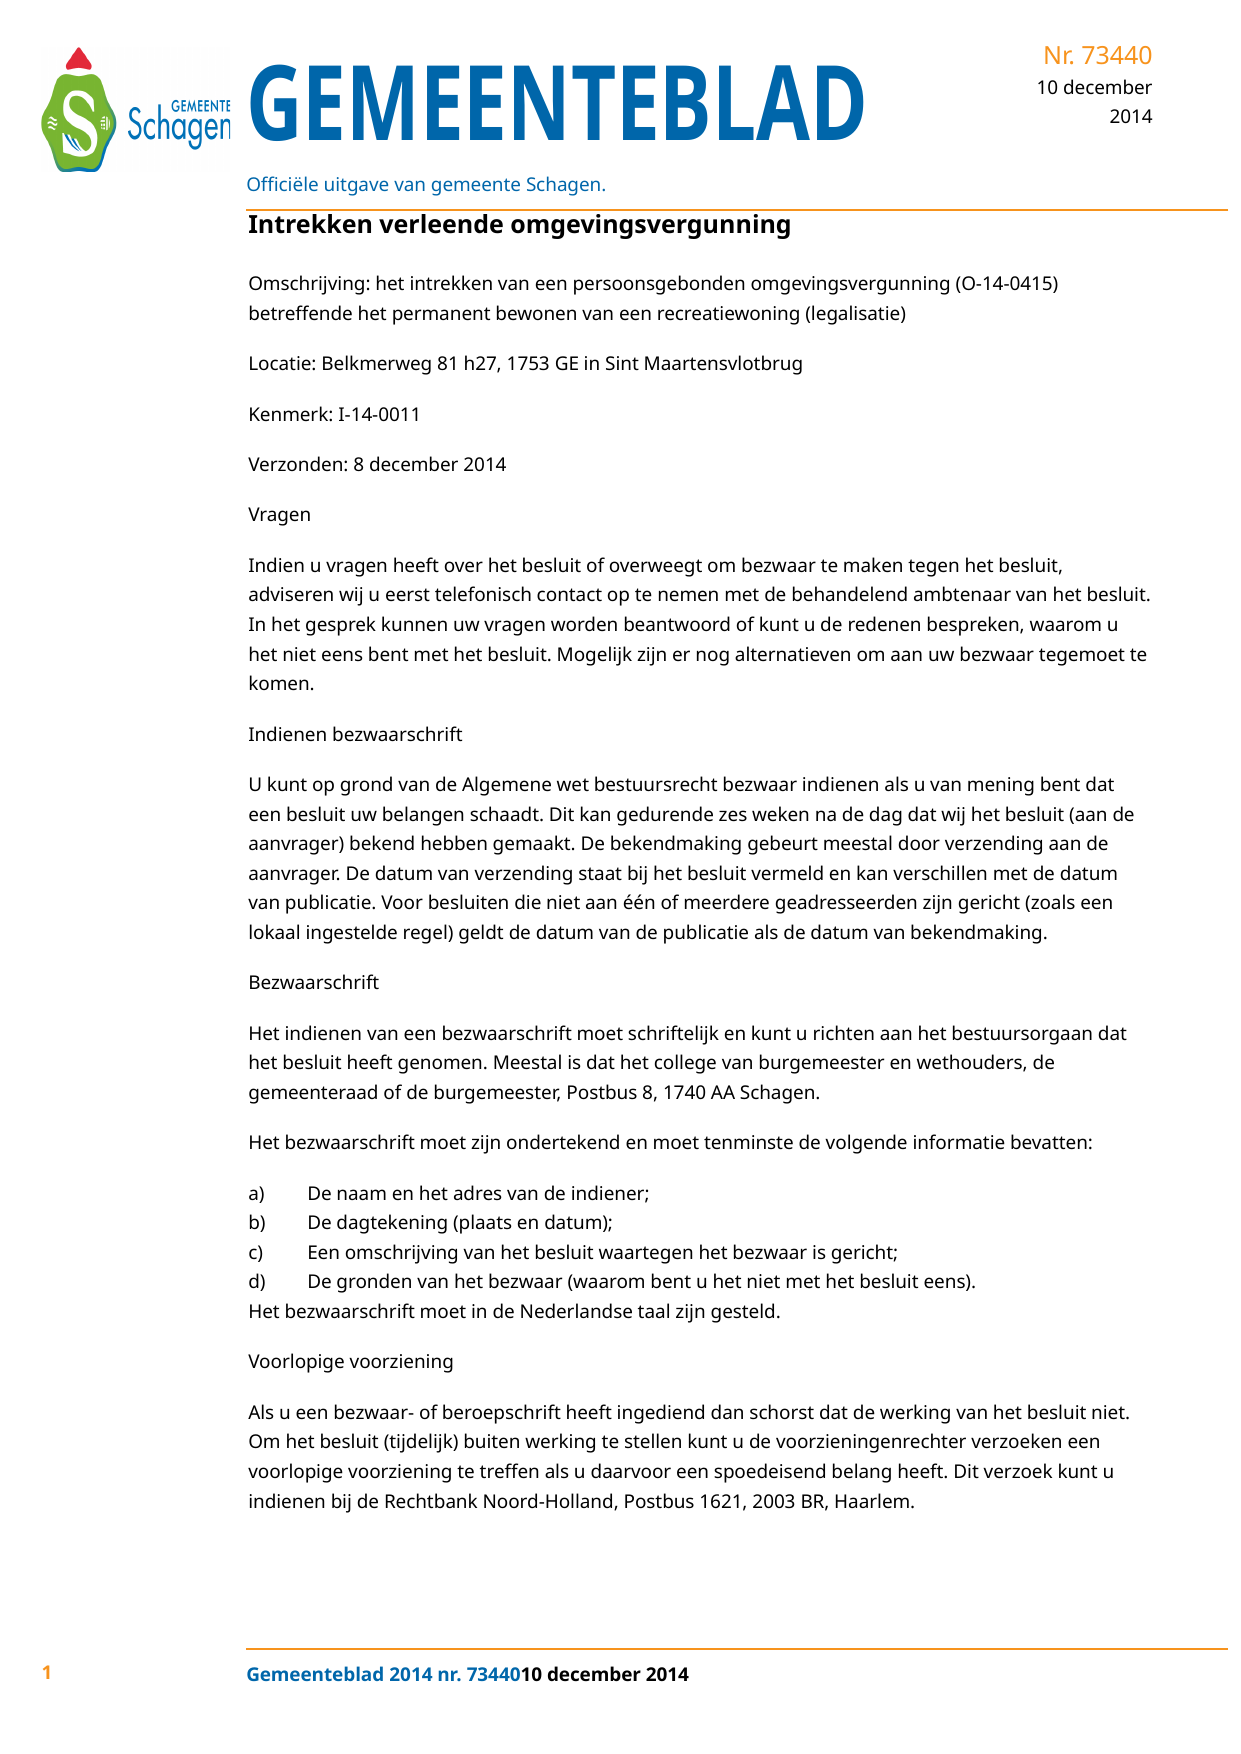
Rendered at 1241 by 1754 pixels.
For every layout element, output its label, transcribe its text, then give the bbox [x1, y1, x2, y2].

text Het indienen van een bezwaarschrift moet schriftelijk en kunt u richten aan het bestuursorgaan dat het besluit heeft genomen. Meestal is dat het college van burgemeester en wethouders, de gemeenteraad of de burgemeester, Postbus 8, 1740 AA Schagen. [248, 1020, 1152, 1105]
text Vragen [248, 502, 1152, 527]
text Indien u vragen heeft over het besluit of overweegt om bezwaar te maken tegen het besluit, adviseren wij u eerst telefonisch contact op te nemen met de behandelend ambtenaar van het besluit. In het gesprek kunnen uw vragen worden beantwoord of kunt u de redenen bespreken, waarom u het niet eens bent met het besluit. Mogelijk zijn er nog alternatieven om aan uw bezwaar tegemoet te komen. [248, 552, 1152, 696]
text Voorlopige voorziening [248, 1349, 1152, 1374]
text Kenmerk: I-14-0011 [248, 401, 1152, 426]
text Verzonden: 8 december 2014 [248, 451, 1152, 477]
text Indienen bezwaarschrift [248, 721, 1152, 746]
list Een omschrijving van het besluit waartegen het bezwaar is gericht; [248, 1239, 1152, 1265]
text Intrekken verleende omgevingsvergunning [248, 211, 1152, 241]
list De naam en het adres van de indiener; [248, 1180, 1152, 1206]
list De dagtekening (plaats en datum); [248, 1209, 1152, 1235]
text Het bezwaarschrift moet in de Nederlandse taal zijn gesteld. [248, 1298, 1152, 1324]
list De gronden van het bezwaar (waarom bent u het niet met het besluit eens). [248, 1269, 1152, 1294]
text Locatie: Belkmerweg 81 h27, 1753 GE in Sint Maartensvlotbrug [248, 350, 1152, 376]
picture [41, 47, 231, 172]
text Omschrijving: het intrekken van een persoonsgebonden omgevingsvergunning (O-14-0415) betreffende het permanent bewonen van een recreatiewoning (legalisatie) [248, 270, 1152, 326]
text Het bezwaarschrift moet zijn ondertekend en moet tenminste de volgende informatie bevatten: [248, 1129, 1152, 1155]
text Als u een bezwaar- of beroepschrift heeft ingediend dan schorst dat de werking van het besluit niet. Om het besluit (tijdelijk) buiten werking te stellen kunt u de voorzieningenrechter verzoeken een voorlopige voorziening te treffen als u daarvoor een spoedeisend belang heeft. Dit verzoek kunt u indienen bij de Rechtbank Noord-Holland, Postbus 1621, 2003 BR, Haarlem. [248, 1399, 1152, 1513]
text U kunt op grond van de Algemene wet bestuursrecht bezwaar indienen als u van mening bent dat een besluit uw belangen schaadt. Dit kan gedurende zes weken na de dag dat wij het besluit (aan de aanvrager) bekend hebben gemaakt. De bekendmaking gebeurt meestal door verzending aan de aanvrager. De datum van verzending staat bij het besluit vermeld en kan verschillen met de datum van publicatie. Voor besluiten die niet aan één of meerdere geadresseerden zijn gericht (zoals een lokaal ingestelde regel) geldt de datum van de publicatie als de datum van bekendmaking. [248, 771, 1152, 945]
text Bezwaarschrift [248, 969, 1152, 995]
